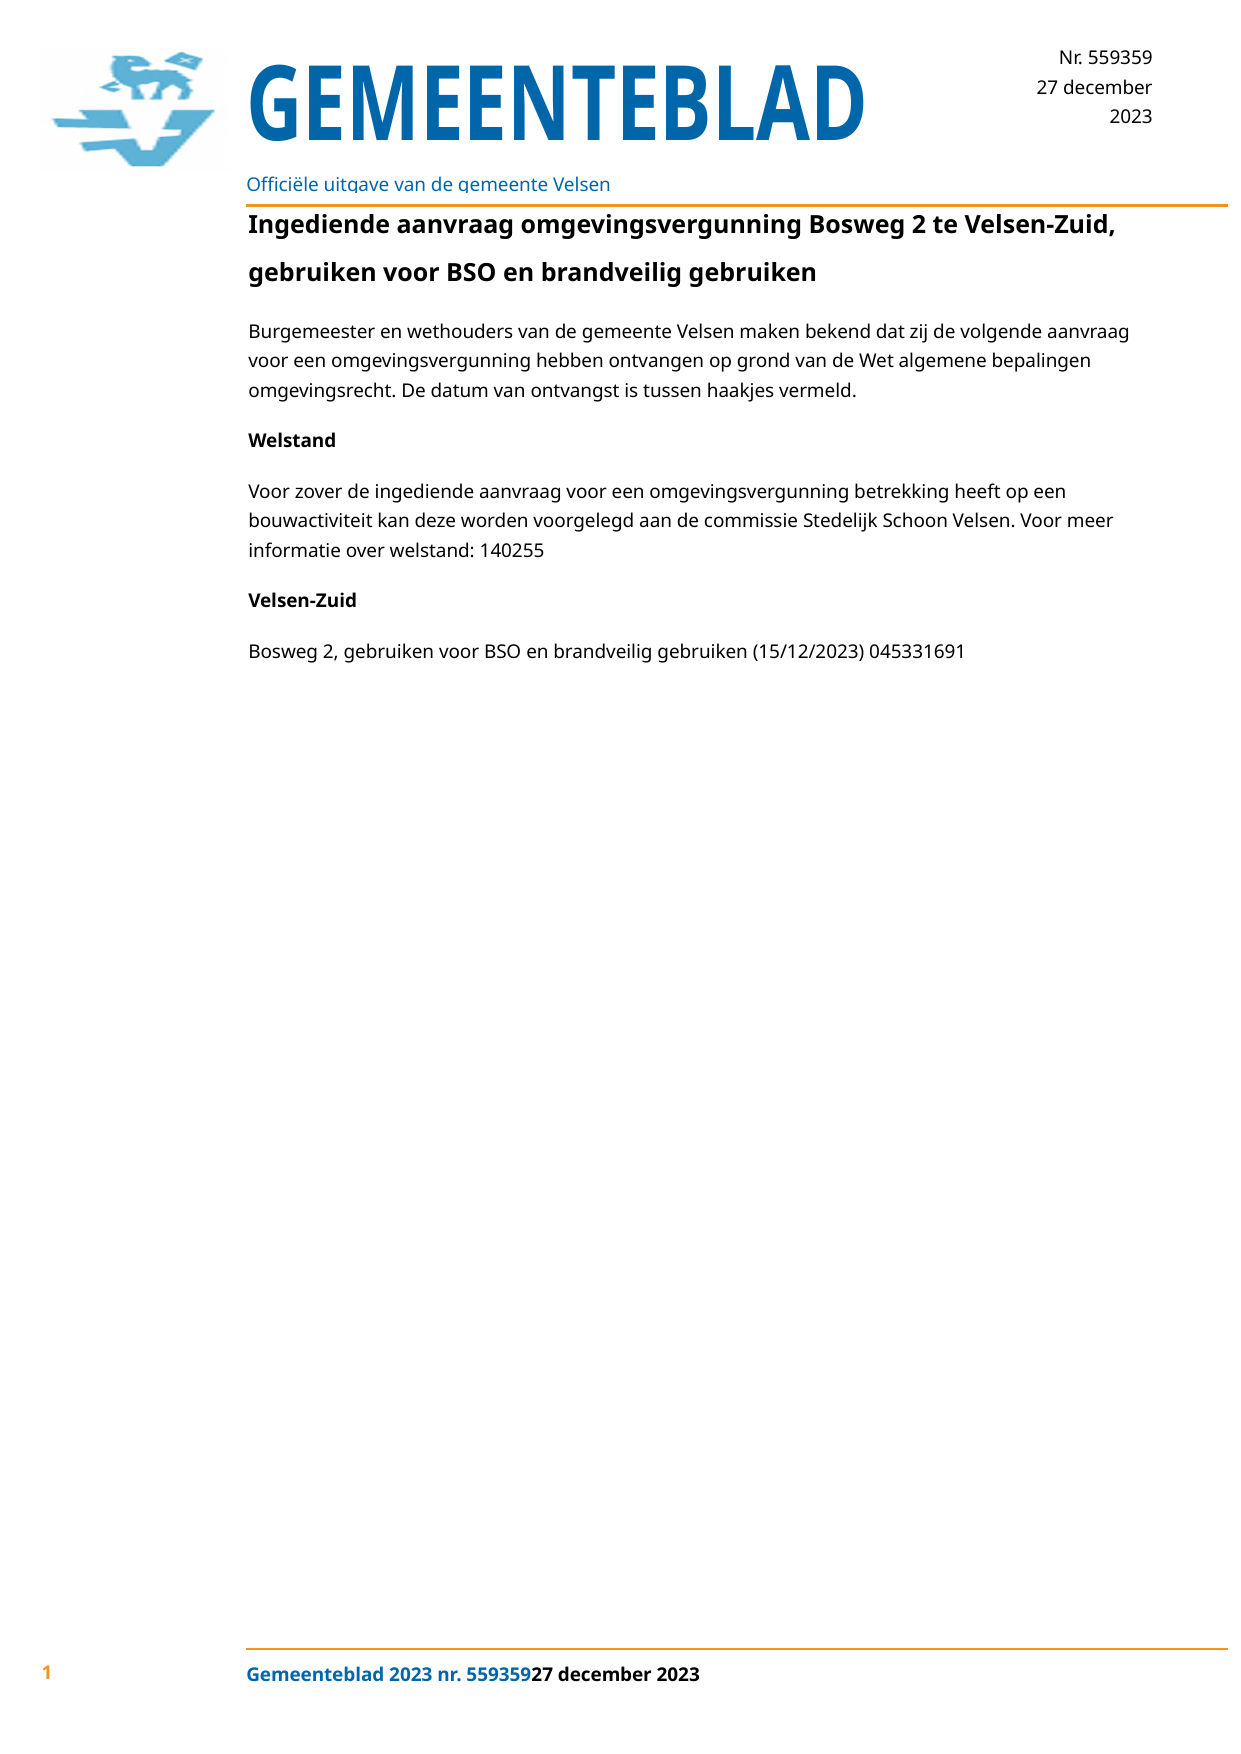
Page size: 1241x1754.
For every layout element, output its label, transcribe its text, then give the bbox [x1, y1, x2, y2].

text Velsen-Zuid [248, 587, 1152, 613]
text Voor zover de ingediende aanvraag voor een omgevingsvergunning betrekking heeft op een bouwactiviteit kan deze worden voorgelegd aan de commissie Stedelijk Schoon Velsen. Voor meer informatie over welstand: 140255 [248, 478, 1152, 563]
text Welstand [248, 427, 1152, 453]
text Burgemeester en wethouders van de gemeente Velsen maken bekend dat zij de volgende aanvraag voor een omgevingsvergunning hebben ontvangen op grond van de Wet algemene bepalingen omgevingsrecht. De datum van ontvangst is tussen haakjes vermeld. [248, 318, 1152, 403]
text Ingediende aanvraag omgevingsvergunning Bosweg 2 te Velsen-Zuid, gebruiken voor BSO en brandveilig gebruiken [248, 207, 1152, 288]
picture [41, 47, 231, 172]
text Bosweg 2, gebruiken voor BSO en brandveilig gebruiken (15/12/2023) 045331691 [248, 638, 1152, 664]
